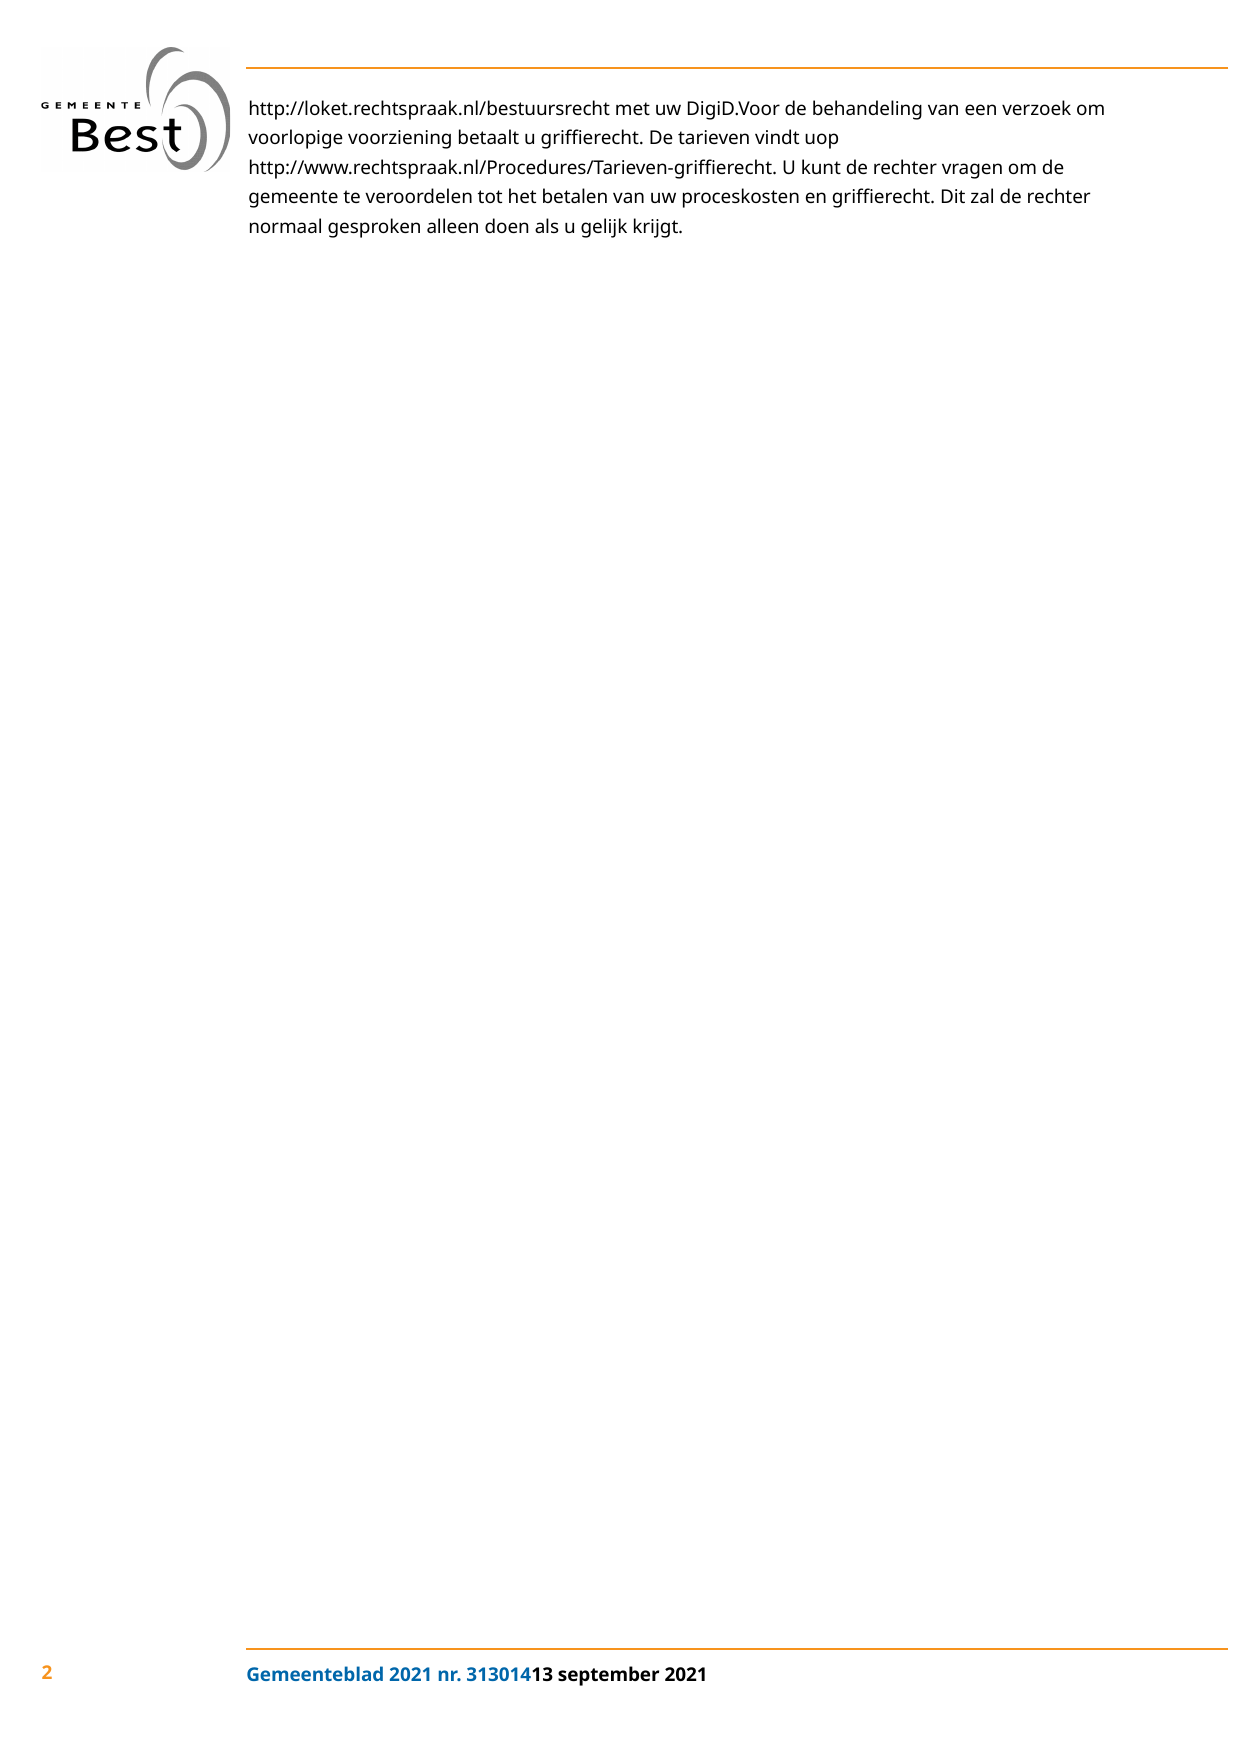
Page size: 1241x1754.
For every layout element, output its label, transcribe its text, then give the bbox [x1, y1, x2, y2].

text http://loket.rechtspraak.nl/bestuursrecht met uw DigiD.Voor de behandeling van een verzoek om voorlopige voorziening betaalt u griffierecht. De tarieven vindt uop http://www.rechtspraak.nl/Procedures/Tarieven-griffierecht. U kunt de rechter vragen om de gemeente te veroordelen tot het betalen van uw proceskosten en griffierecht. Dit zal de rechter normaal gesproken alleen doen als u gelijk krijgt. [248, 95, 1152, 239]
picture [41, 47, 231, 172]
